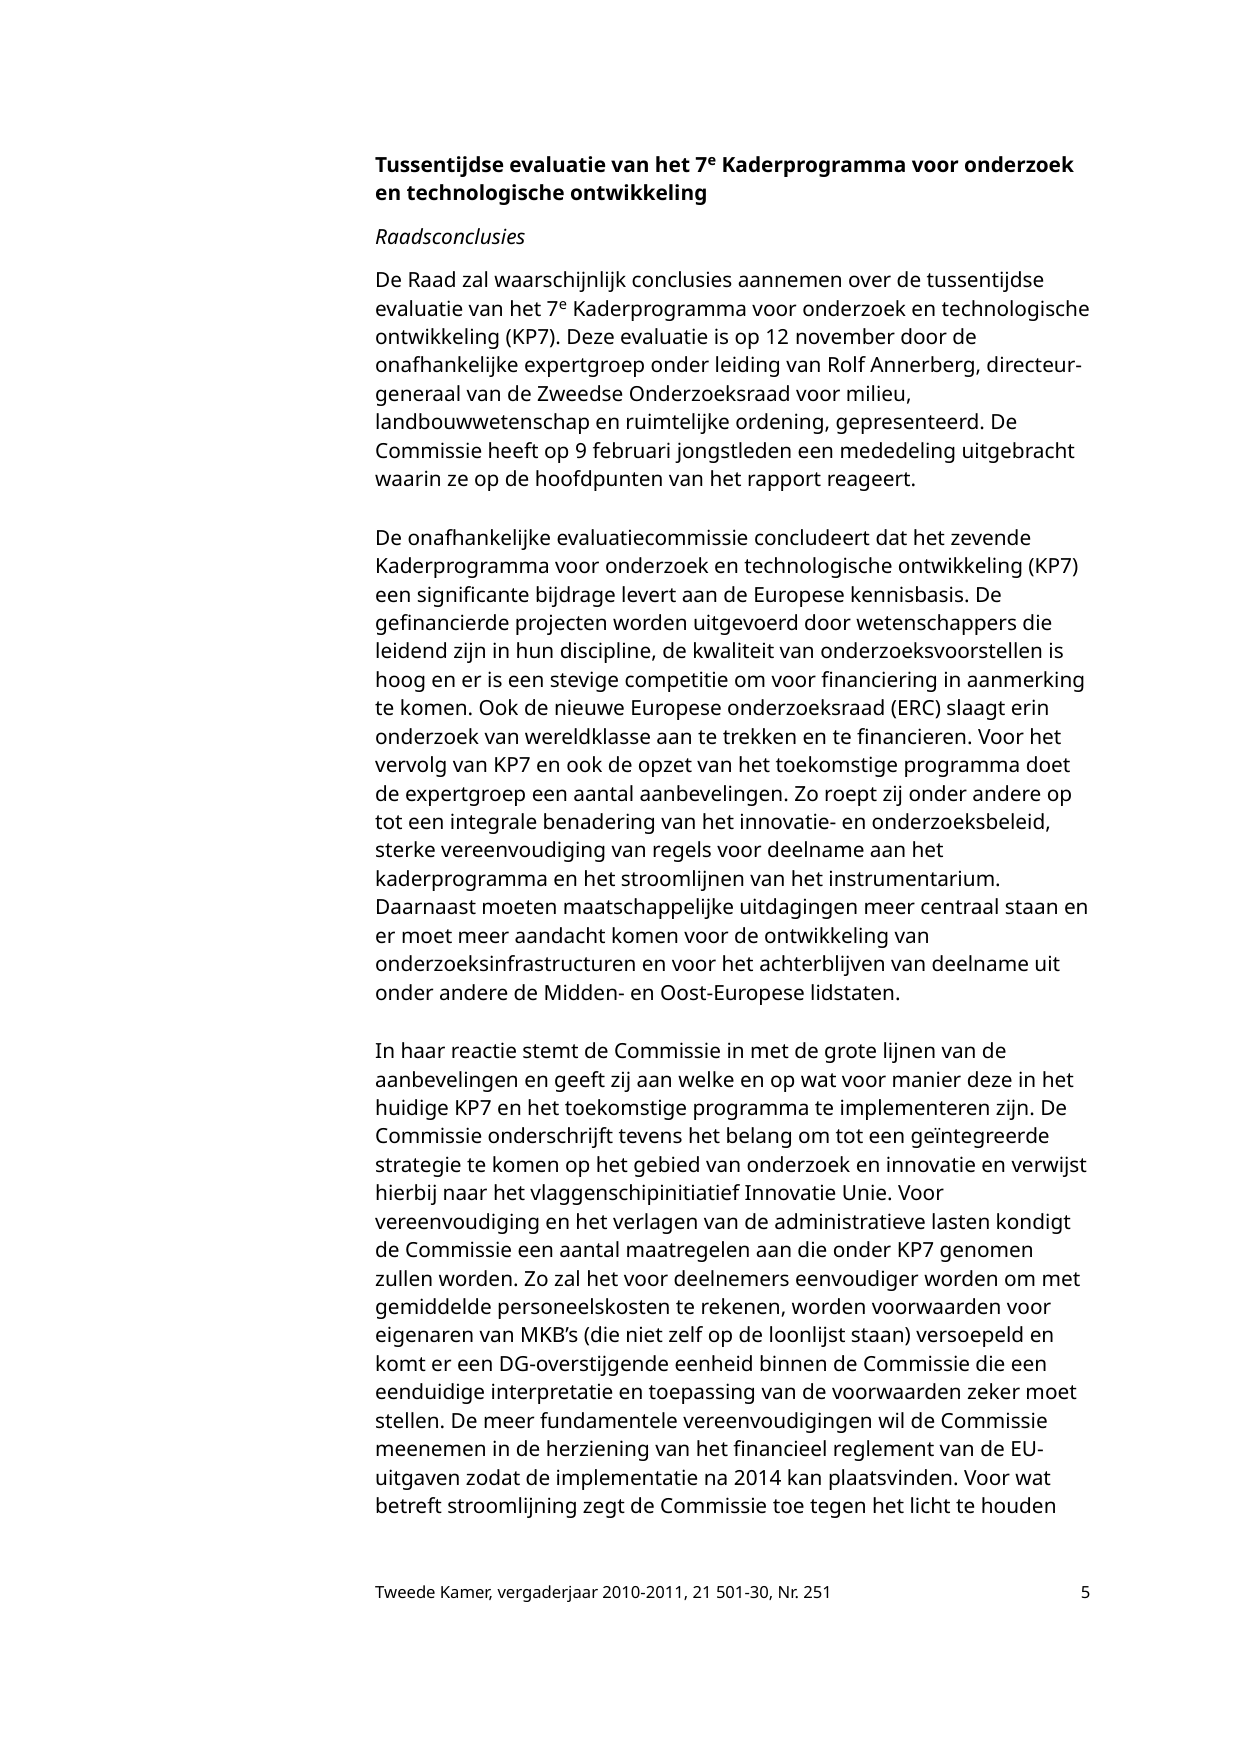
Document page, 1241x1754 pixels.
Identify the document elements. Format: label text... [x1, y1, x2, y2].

text De Raad zal waarschijnlijk conclusies aannemen over de tussentijdse evaluatie van het 7e Kaderprogramma voor onderzoek en technologische ontwikkeling (KP7). Deze evaluatie is op 12 november door de onafhankelijke expertgroep onder leiding van Rolf Annerberg, directeur-generaal van de Zweedse Onderzoeksraad voor milieu, landbouwwetenschap en ruimtelijke ordening, gepresenteerd. De Commissie heeft op 9 februari jongstleden een mededeling uitgebracht waarin ze op de hoofdpunten van het rapport reageert. [375, 265, 1090, 493]
text De onafhankelijke evaluatiecommissie concludeert dat het zevende Kaderprogramma voor onderzoek en technologische ontwikkeling (KP7) een significante bijdrage levert aan de Europese kennisbasis. De gefinancierde projecten worden uitgevoerd door wetenschappers die leidend zijn in hun discipline, de kwaliteit van onderzoeksvoorstellen is hoog en er is een stevige competitie om voor financiering in aanmerking te komen. Ook de nieuwe Europese onderzoeksraad (ERC) slaagt erin onderzoek van wereldklasse aan te trekken en te financieren. Voor het vervolg van KP7 en ook de opzet van het toekomstige programma doet de expertgroep een aantal aanbevelingen. Zo roept zij onder andere op tot een integrale benadering van het innovatie- en onderzoeksbeleid, sterke vereenvoudiging van regels voor deelname aan het kaderprogramma en het stroomlijnen van het instrumentarium. Daarnaast moeten maatschappelijke uitdagingen meer centraal staan en er moet meer aandacht komen voor de ontwikkeling van onderzoeksinfrastructuren en voor het achterblijven van deelname uit onder andere de Midden- en Oost-Europese lidstaten. [375, 523, 1090, 1006]
text Raadsconclusies [375, 222, 1090, 250]
text Tussentijdse evaluatie van het 7e Kaderprogramma voor onderzoek en technologische ontwikkeling [375, 150, 1090, 207]
text In haar reactie stemt de Commissie in met de grote lijnen van de aanbevelingen en geeft zij aan welke en op wat voor manier deze in het huidige KP7 en het toekomstige programma te implementeren zijn. De Commissie onderschrijft tevens het belang om tot een geïntegreerde strategie te komen op het gebied van onderzoek en innovatie en verwijst hierbij naar het vlaggenschipinitiatief Innovatie Unie. Voor vereenvoudiging en het verlagen van de administratieve lasten kondigt de Commissie een aantal maatregelen aan die onder KP7 genomen zullen worden. Zo zal het voor deelnemers eenvoudiger worden om met gemiddelde personeelskosten te rekenen, worden voorwaarden voor eigenaren van MKB’s (die niet zelf op de loonlijst staan) versoepeld en komt er een DG-overstijgende eenheid binnen de Commissie die een eenduidige interpretatie en toepassing van de voorwaarden zeker moet stellen. De meer fundamentele vereenvoudigingen wil de Commissie meenemen in de herziening van het financieel reglement van de EU-uitgaven zodat de implementatie na 2014 kan plaatsvinden. Voor wat betreft stroomlijning zegt de Commissie toe tegen het licht te houden [375, 1036, 1090, 1520]
